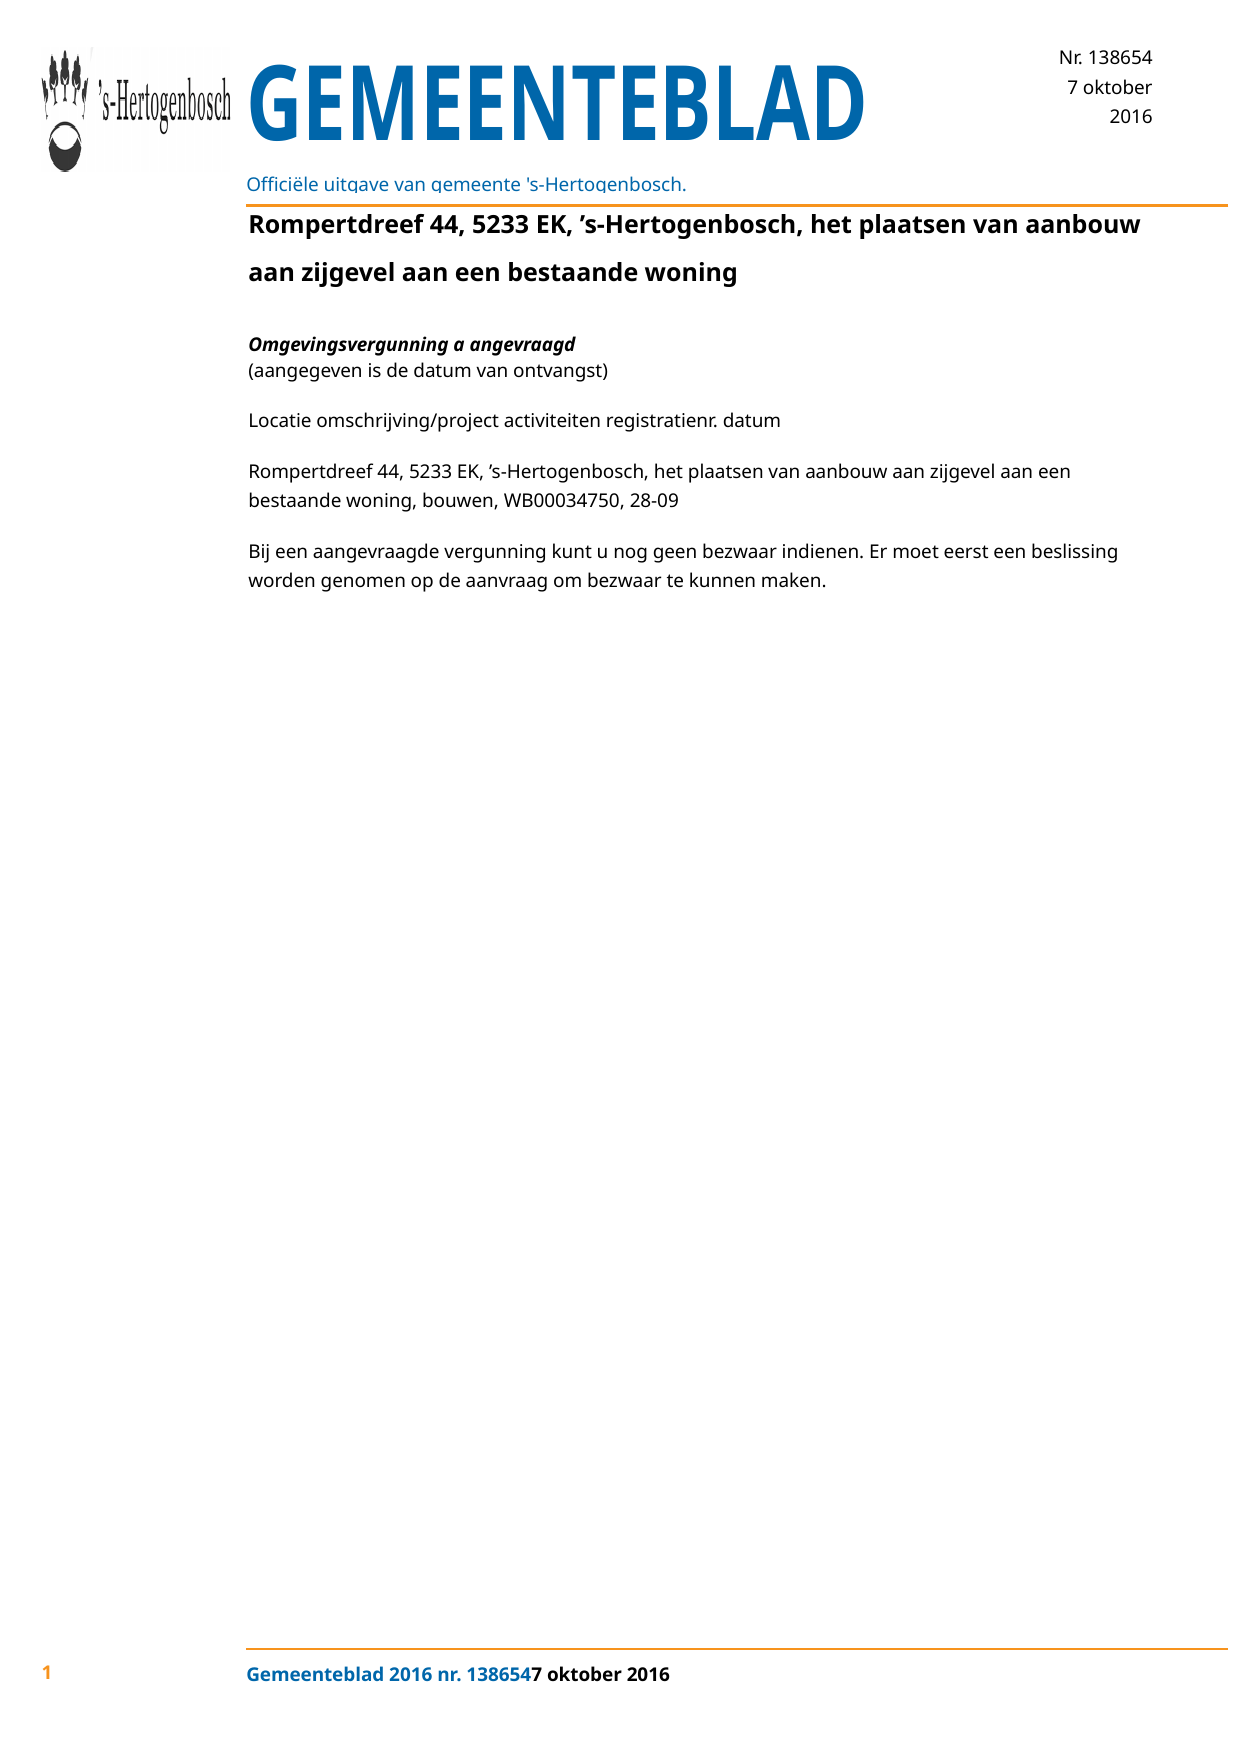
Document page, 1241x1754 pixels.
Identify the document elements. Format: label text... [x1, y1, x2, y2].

text Rompertdreef 44, 5233 EK, ’s-Hertogenbosch, het plaatsen van aanbouw aan zijgevel aan een bestaande woning, bouwen, WB00034750, 28-09 [248, 458, 1152, 513]
text Locatie omschrijving/project activiteiten registratienr. datum [248, 408, 1152, 433]
text Omgevingsvergunning a angevraagd [248, 331, 1152, 357]
text Rompertdreef 44, 5233 EK, ’s-Hertogenbosch, het plaatsen van aanbouw aan zijgevel aan een bestaande woning [248, 207, 1152, 288]
picture [41, 47, 231, 172]
text Bij een aangevraagde vergunning kunt u nog geen bezwaar indienen. Er moet eerst een beslissing worden genomen op de aanvraag om bezwaar te kunnen maken. [248, 538, 1152, 593]
text (aangegeven is de datum van ontvangst) [248, 357, 1152, 383]
